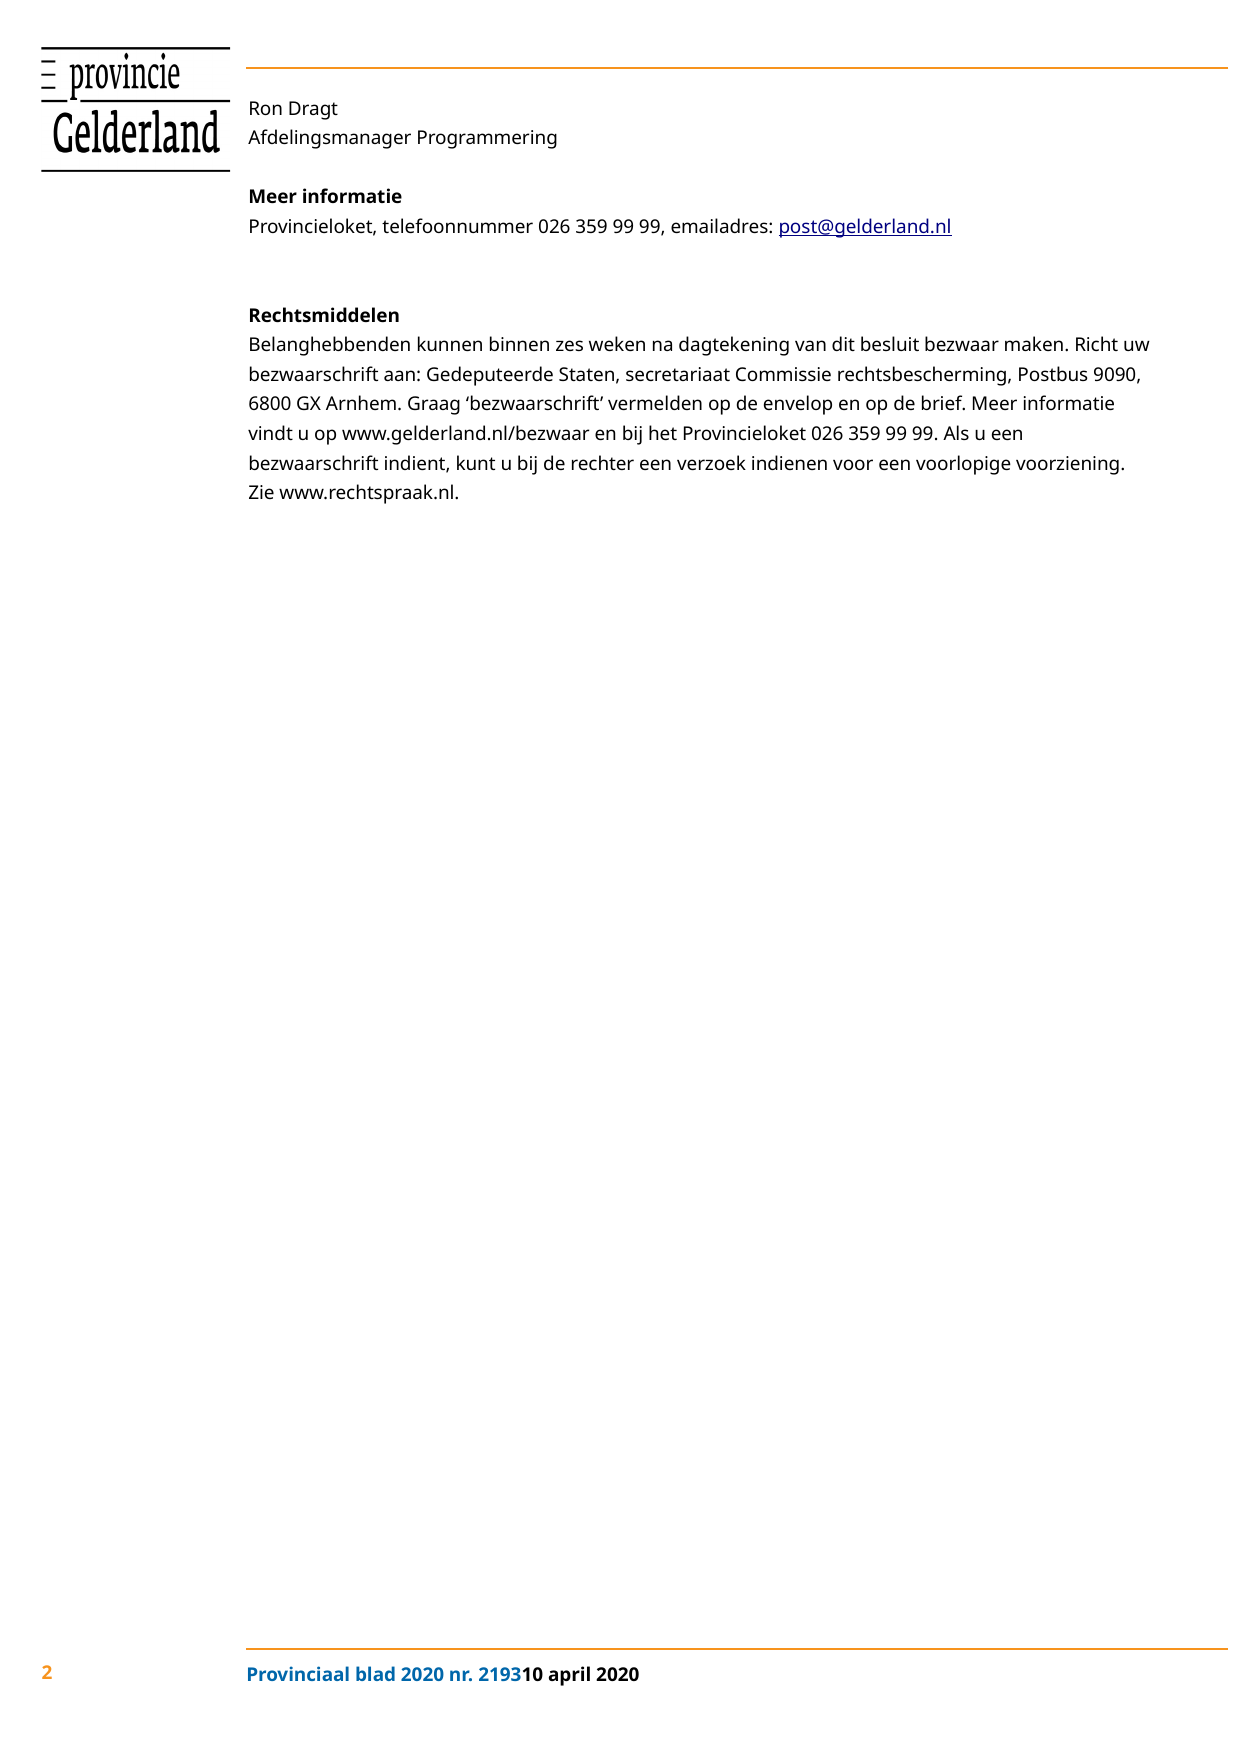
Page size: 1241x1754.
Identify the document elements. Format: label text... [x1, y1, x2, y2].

text Rechtsmiddelen [248, 302, 1152, 328]
text Provincieloket, telefoonnummer 026 359 99 99, emailadres: post@gelderland.nl [248, 213, 1152, 239]
text Belanghebbenden kunnen binnen zes weken na dagtekening van dit besluit bezwaar maken. Richt uw bezwaarschrift aan: Gedeputeerde Staten, secretariaat Commissie rechtsbescherming, Postbus 9090, 6800 GX Arnhem. Graag ‘bezwaarschrift’ vermelden op de envelop en op de brief. Meer informatie vindt u op www.gelderland.nl/bezwaar en bij het Provincieloket 026 359 99 99. Als u een bezwaarschrift indient, kunt u bij de rechter een verzoek indienen voor een voorlopige voorziening. Zie www.rechtspraak.nl. [248, 331, 1152, 505]
text Meer informatie [248, 183, 1152, 209]
text Afdelingsmanager Programmering [248, 124, 1152, 150]
picture [41, 47, 231, 172]
text Ron Dragt [248, 95, 1152, 121]
